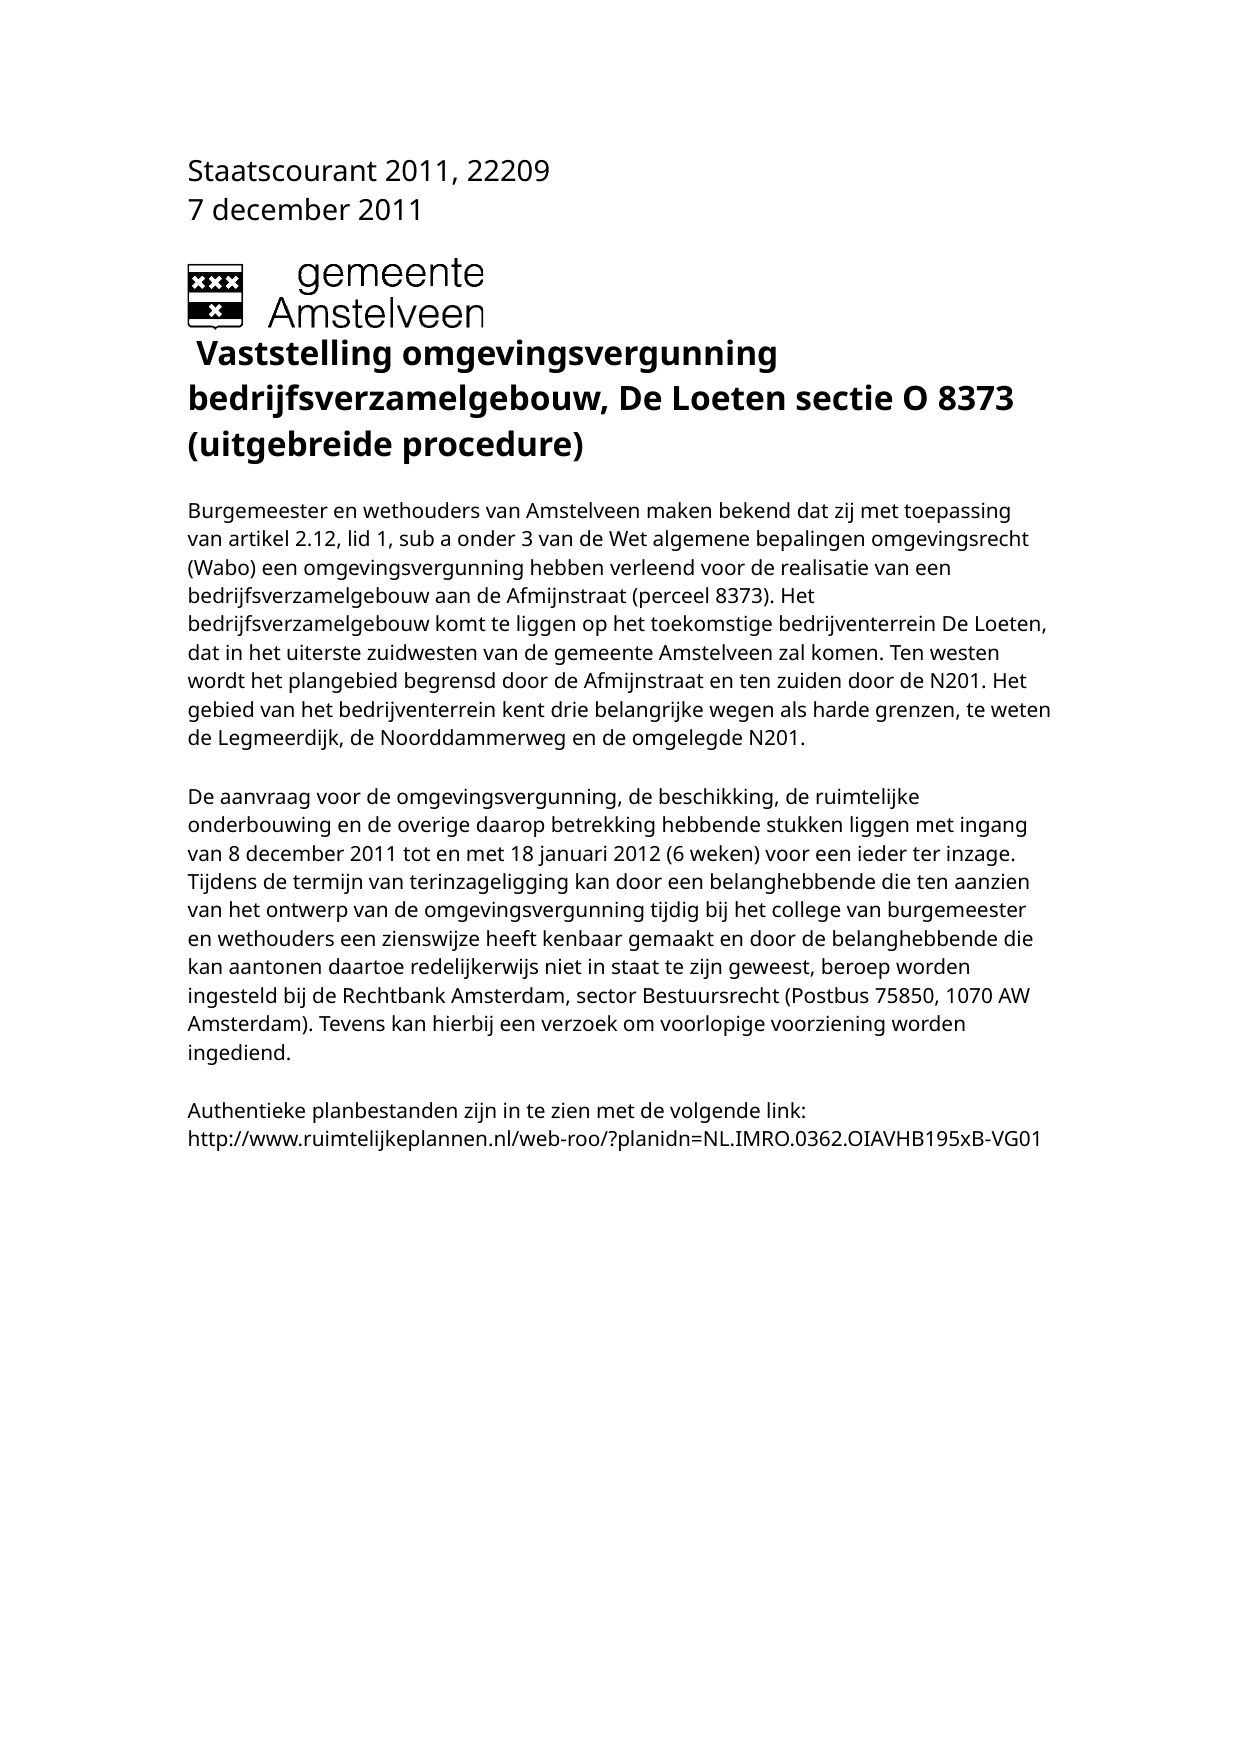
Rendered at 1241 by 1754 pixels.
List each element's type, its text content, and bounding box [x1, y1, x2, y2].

text Authentieke planbestanden zijn in te zien met de volgende link: http://www.ruimtelijkeplannen.nl/web-roo/?planidn=NL.IMRO.0362.OIAVHB195xB-VG01 [187, 1096, 1053, 1153]
text Staatscourant 2011, 22209 [187, 150, 1053, 190]
text Tijdens de termijn van terinzageligging kan door een belanghebbende die ten aanzien van het ontwerp van de omgevingsvergunning tijdig bij het college van burgemeester en wethouders een zienswijze heeft kenbaar gemaakt en door de belanghebbende die kan aantonen daartoe redelijkerwijs niet in staat te zijn geweest, beroep worden ingesteld bij de Rechtbank Amsterdam, sector Bestuursrecht (Postbus 75850, 1070 AW Amsterdam). Tevens kan hierbij een verzoek om voorlopige voorziening worden ingediend. [187, 867, 1053, 1066]
text 7 december 2011 [187, 190, 1053, 229]
subtitle Vaststelling omgevingsvergunning bedrijfsverzamelgebouw, De Loeten sectie O 8373 (uitgebreide procedure) [187, 271, 1053, 466]
text Burgemeester en wethouders van Amstelveen maken bekend dat zij met toepassing van artikel 2.12, lid 1, sub a onder 3 van de Wet algemene bepalingen omgevingsrecht (Wabo) een omgevingsvergunning hebben verleend voor de realisatie van een bedrijfsverzamelgebouw aan de Afmijnstraat (perceel 8373). Het bedrijfsverzamelgebouw komt te liggen op het toekomstige bedrijventerrein De Loeten, dat in het uiterste zuidwesten van de gemeente Amstelveen zal komen. Ten westen wordt het plangebied begrensd door de Afmijnstraat en ten zuiden door de N201. Het gebied van het bedrijventerrein kent drie belangrijke wegen als harde grenzen, te weten de Legmeerdijk, de Noorddammerweg en de omgelegde N201. [187, 496, 1053, 752]
picture [187, 258, 484, 330]
text De aanvraag voor de omgevingsvergunning, de beschikking, de ruimtelijke onderbouwing en de overige daarop betrekking hebbende stukken liggen met ingang van 8 december 2011 tot en met 18 januari 2012 (6 weken) voor een ieder ter inzage. [187, 782, 1053, 867]
